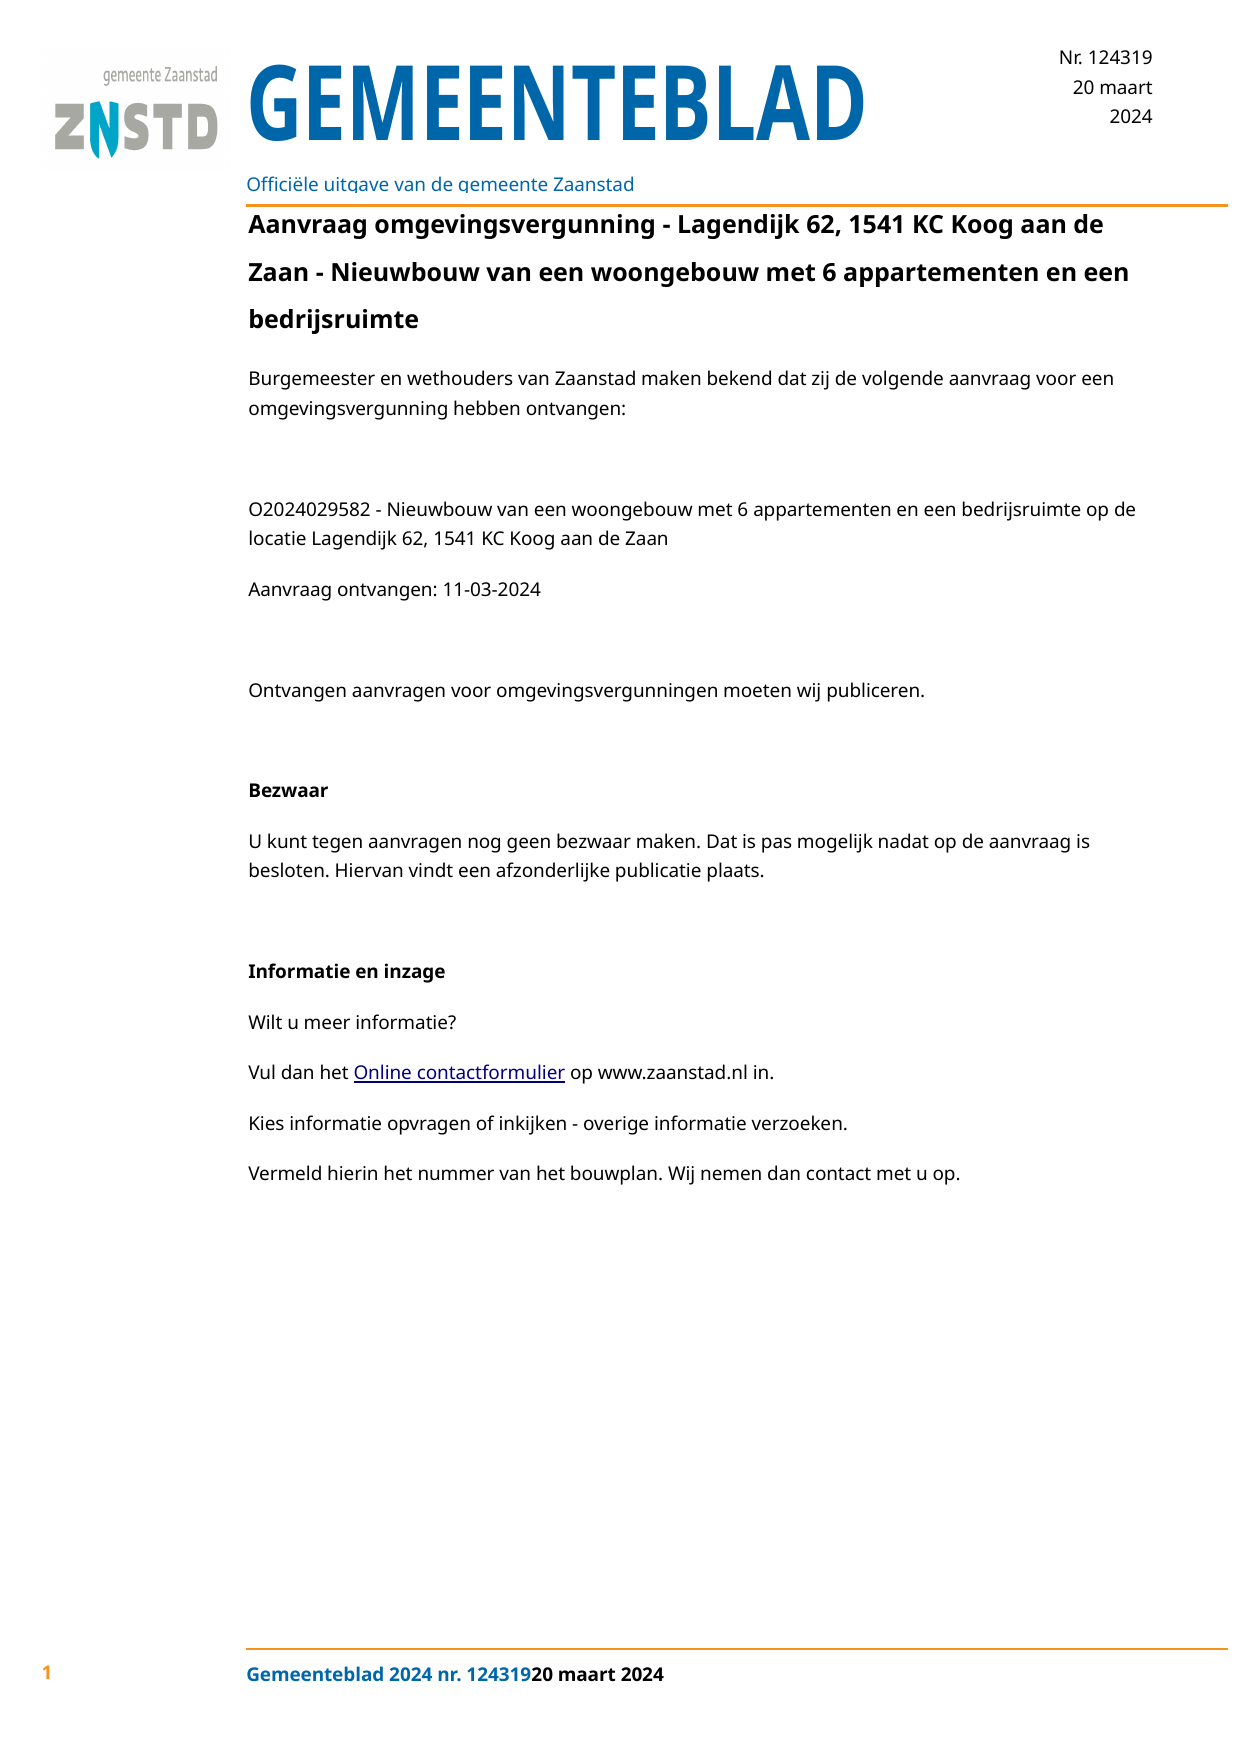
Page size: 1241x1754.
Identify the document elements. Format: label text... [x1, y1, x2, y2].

text Kies informatie opvragen of inkijken - overige informatie verzoeken. [248, 1110, 1152, 1135]
text Aanvraag omgevingsvergunning - Lagendijk 62, 1541 KC Koog aan de Zaan - Nieuwbouw van een woongebouw met 6 appartementen en een bedrijsruimte [248, 207, 1152, 336]
text Aanvraag ontvangen: 11-03-2024 [248, 576, 1152, 602]
text Vermeld hierin het nummer van het bouwplan. Wij nemen dan contact met u op. [248, 1160, 1152, 1186]
picture [41, 47, 231, 172]
text Wilt u meer informatie? [248, 1009, 1152, 1034]
text Burgemeester en wethouders van Zaanstad maken bekend dat zij de volgende aanvraag voor een omgevingsvergunning hebben ontvangen: [248, 366, 1152, 421]
text Vul dan het Online contactformulier op www.zaanstad.nl in. [248, 1059, 1152, 1085]
text U kunt tegen aanvragen nog geen bezwaar maken. Dat is pas mogelijk nadat op de aanvraag is besloten. Hiervan vindt een afzonderlijke publicatie plaats. [248, 828, 1152, 883]
text Ontvangen aanvragen voor omgevingsvergunningen moeten wij publiceren. [248, 677, 1152, 702]
text O2024029582 - Nieuwbouw van een woongebouw met 6 appartementen en een bedrijsruimte op de locatie Lagendijk 62, 1541 KC Koog aan de Zaan [248, 496, 1152, 551]
text Informatie en inzage [248, 958, 1152, 984]
text Bezwaar [248, 778, 1152, 803]
